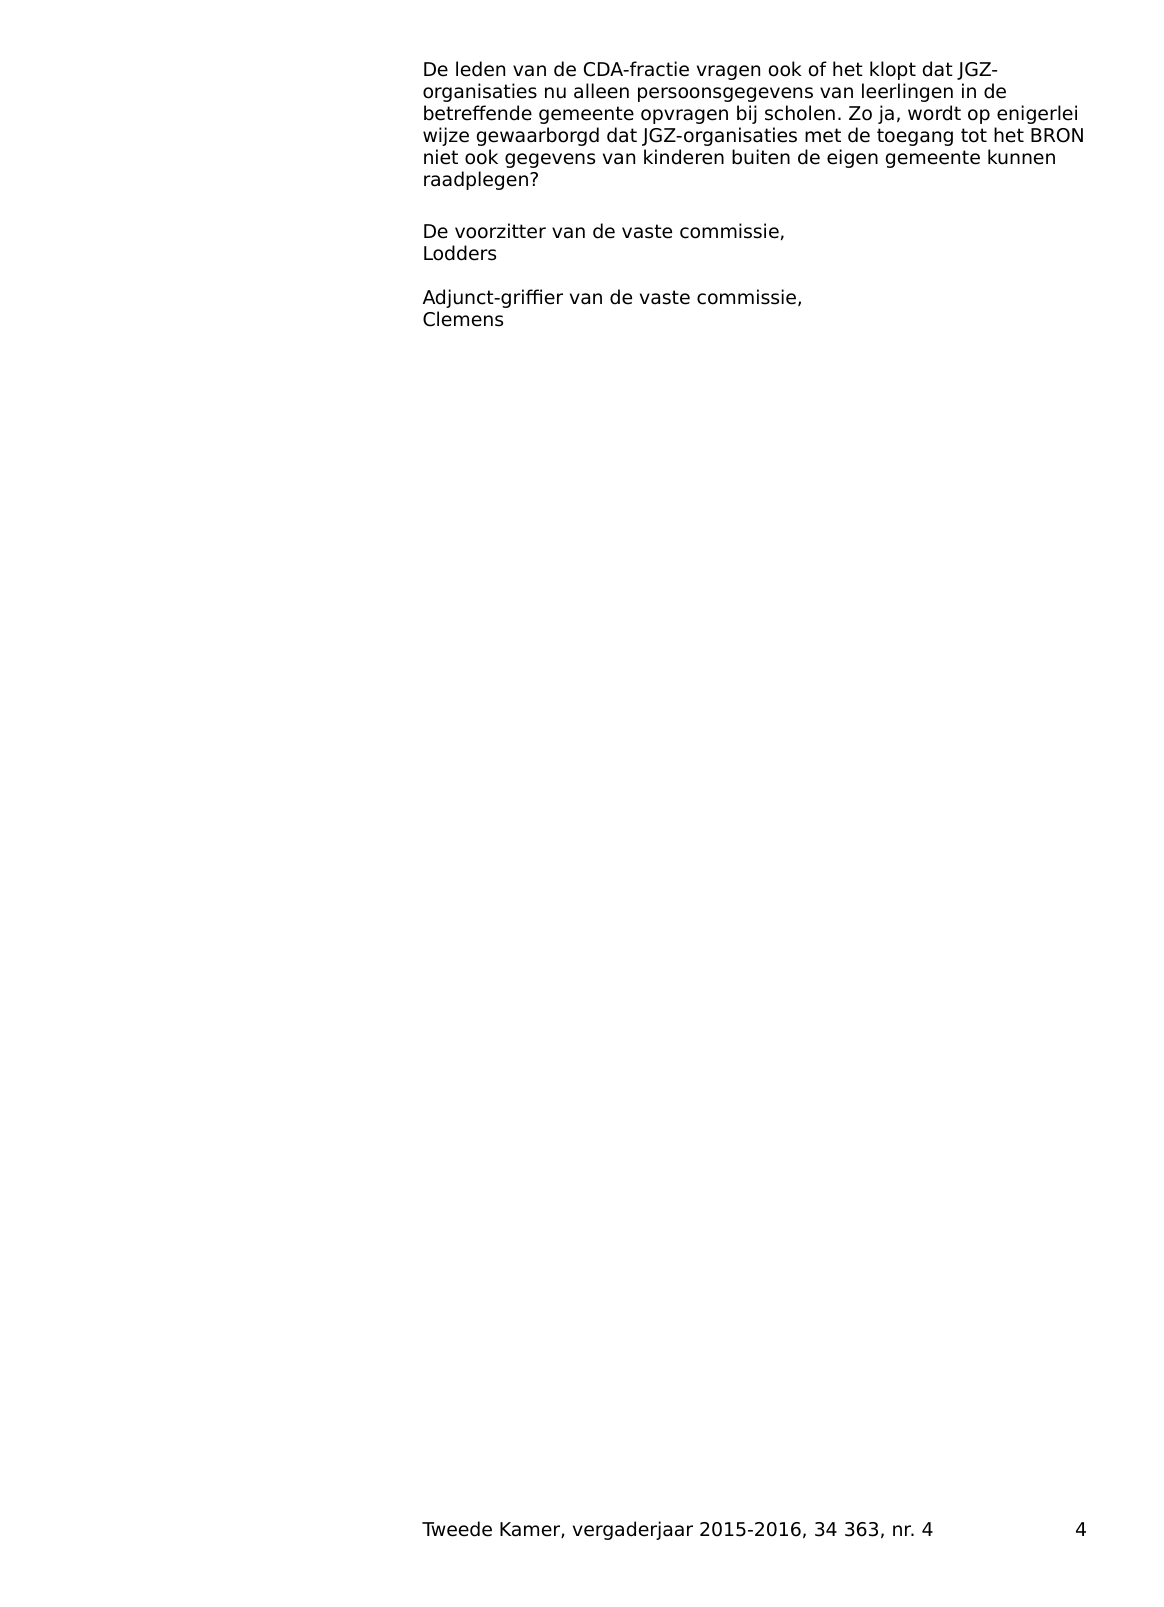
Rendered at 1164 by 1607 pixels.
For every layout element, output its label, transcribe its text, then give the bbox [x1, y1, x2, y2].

text Adjunct-griffier van de vaste commissie, Clemens [422, 287, 1087, 331]
text De voorzitter van de vaste commissie, Lodders [422, 221, 1087, 265]
text De leden van de CDA-fractie vragen ook of het klopt dat JGZ-organisaties nu alleen persoonsgegevens van leerlingen in de betreffende gemeente opvragen bij scholen. Zo ja, wordt op enigerlei wijze gewaarborgd dat JGZ-organisaties met de toegang tot het BRON niet ook gegevens van kinderen buiten de eigen gemeente kunnen raadplegen? [422, 59, 1087, 191]
